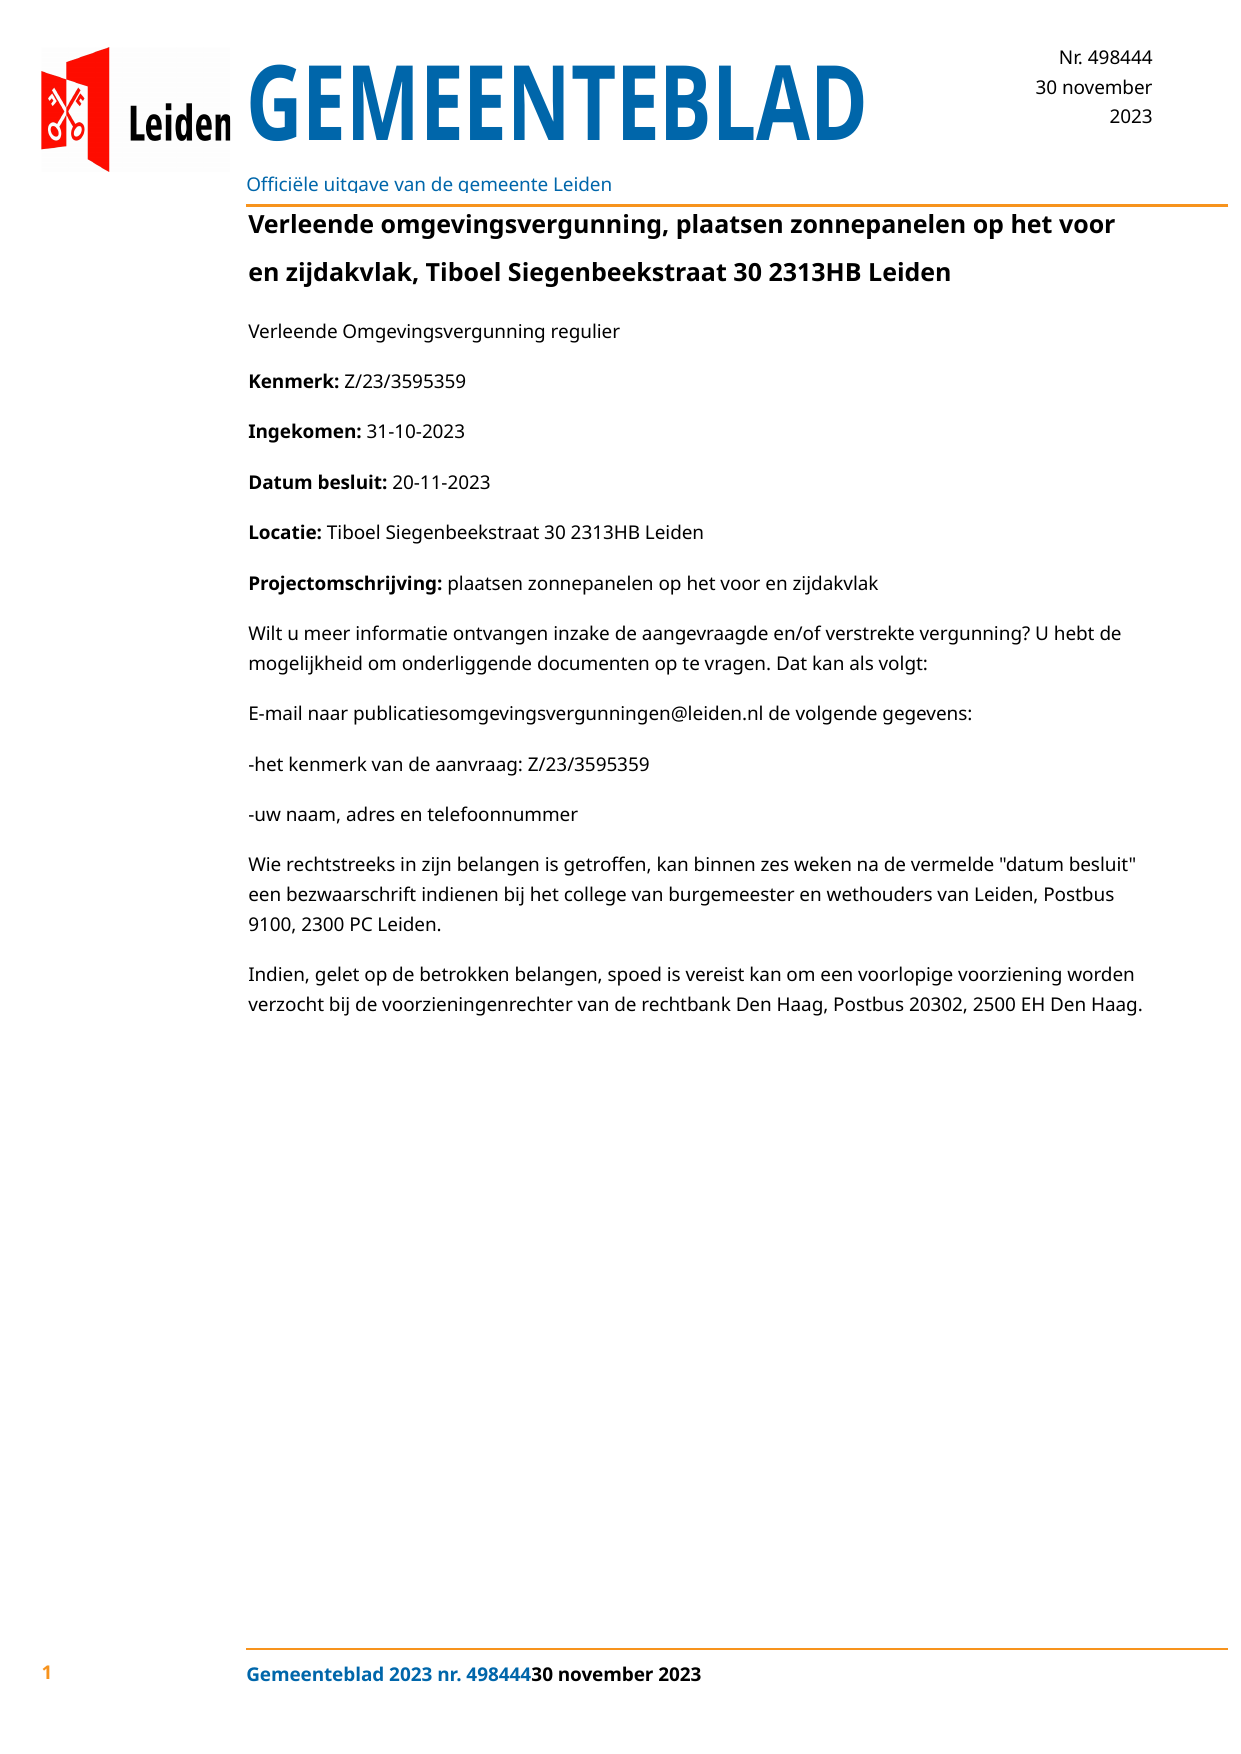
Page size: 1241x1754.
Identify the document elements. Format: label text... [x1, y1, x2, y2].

text Wie rechtstreeks in zijn belangen is getroffen, kan binnen zes weken na de vermelde "datum besluit" een bezwaarschrift indienen bij het college van burgemeester en wethouders van Leiden, Postbus 9100, 2300 PC Leiden. [248, 852, 1152, 937]
text Verleende Omgevingsvergunning regulier [248, 318, 1152, 344]
text -uw naam, adres en telefoonnummer [248, 801, 1152, 827]
text E-mail naar publicatiesomgevingsvergunningen@leiden.nl de volgende gegevens: [248, 700, 1152, 726]
text Wilt u meer informatie ontvangen inzake de aangevraagde en/of verstrekte vergunning? U hebt de mogelijkheid om onderliggende documenten op te vragen. Dat kan als volgt: [248, 620, 1152, 676]
text Verleende omgevingsvergunning, plaatsen zonnepanelen op het voor en zijdakvlak, Tiboel Siegenbeekstraat 30 2313HB Leiden [248, 207, 1152, 288]
text Kenmerk: Z/23/3595359 [248, 368, 1152, 394]
text Ingekomen: 31-10-2023 [248, 419, 1152, 444]
text Projectomschrijving: plaatsen zonnepanelen op het voor en zijdakvlak [248, 570, 1152, 596]
text Datum besluit: 20-11-2023 [248, 469, 1152, 495]
text -het kenmerk van de aanvraag: Z/23/3595359 [248, 751, 1152, 777]
picture [41, 47, 231, 172]
text Locatie: Tiboel Siegenbeekstraat 30 2313HB Leiden [248, 519, 1152, 545]
text Indien, gelet op de betrokken belangen, spoed is vereist kan om een voorlopige voorziening worden verzocht bij de voorzieningenrechter van de rechtbank Den Haag, Postbus 20302, 2500 EH Den Haag. [248, 961, 1152, 1017]
